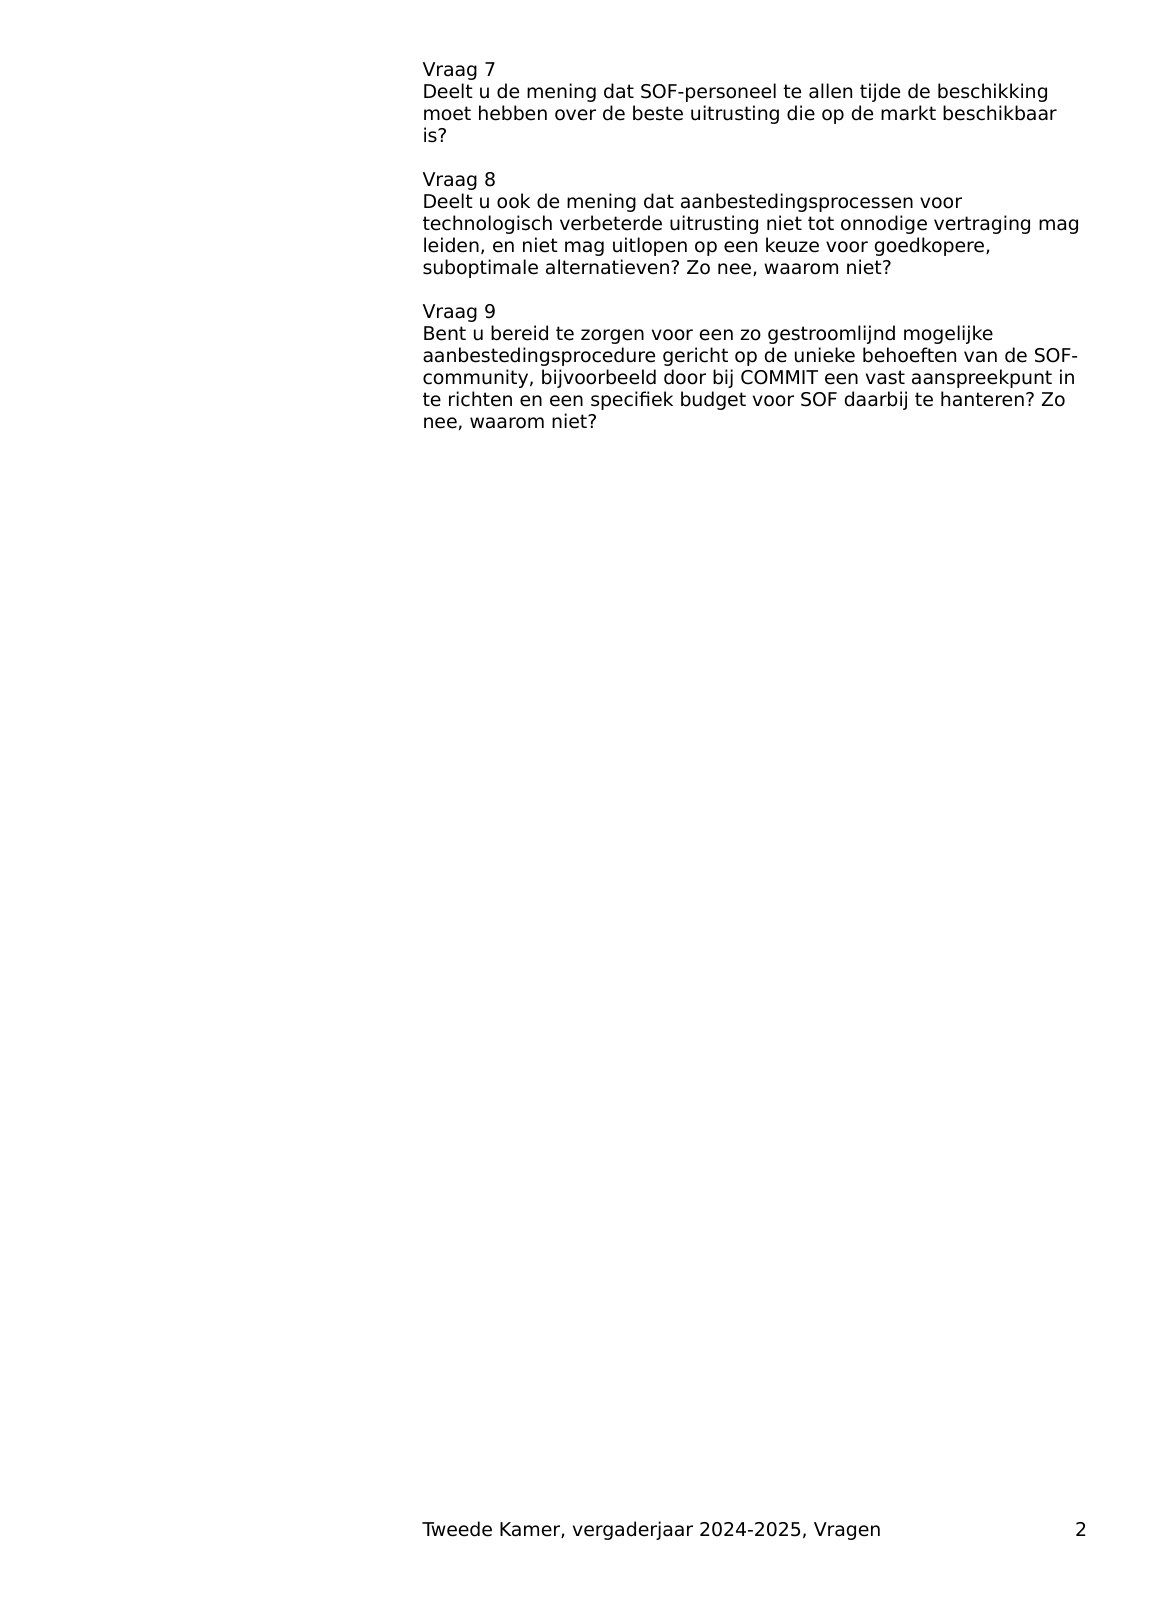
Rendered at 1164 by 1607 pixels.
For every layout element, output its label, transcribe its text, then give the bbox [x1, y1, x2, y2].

text Bent u bereid te zorgen voor een zo gestroomlijnd mogelijke aanbestedingsprocedure gericht op de unieke behoeften van de SOF-community, bijvoorbeeld door bij COMMIT een vast aanspreekpunt in te richten en een specifiek budget voor SOF daarbij te hanteren? Zo nee, waarom niet? [422, 323, 1087, 433]
text Deelt u de mening dat SOF-personeel te allen tijde de beschikking moet hebben over de beste uitrusting die op de markt beschikbaar is? [422, 81, 1087, 147]
text Vraag 7 [422, 59, 1087, 81]
text Vraag 9 [422, 301, 1087, 323]
text Deelt u ook de mening dat aanbestedingsprocessen voor technologisch verbeterde uitrusting niet tot onnodige vertraging mag leiden, en niet mag uitlopen op een keuze voor goedkopere, suboptimale alternatieven? Zo nee, waarom niet? [422, 191, 1087, 279]
text Vraag 8 [422, 169, 1087, 191]
